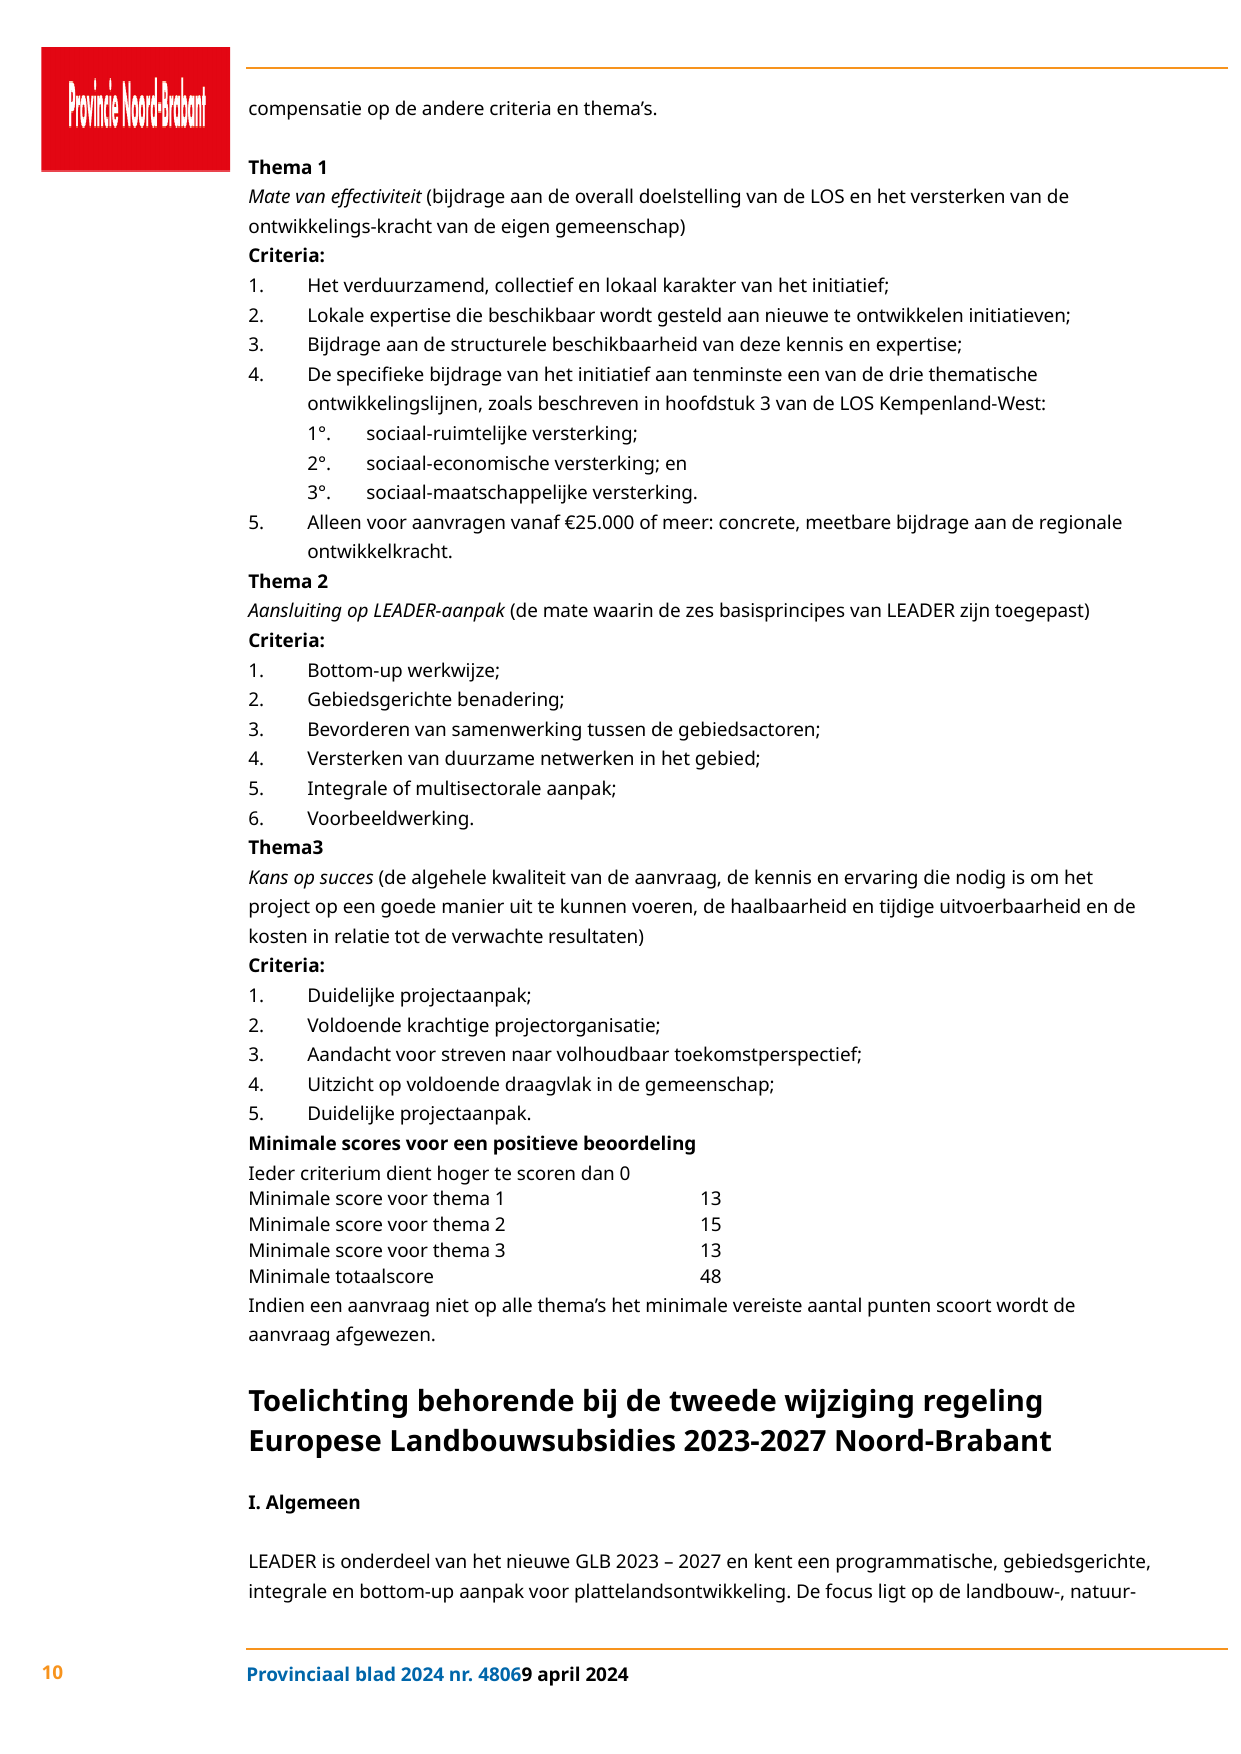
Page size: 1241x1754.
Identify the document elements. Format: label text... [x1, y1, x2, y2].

list sociaal-ruimtelijke versterking; [307, 420, 1152, 446]
text Criteria: [248, 627, 1152, 653]
text Thema 1 [248, 154, 1152, 180]
list Lokale expertise die beschikbaar wordt gesteld aan nieuwe te ontwikkelen initiatieven; [248, 302, 1152, 328]
list Bevorderen van samenwerking tussen de gebiedsactoren; [248, 716, 1152, 742]
list Duidelijke projectaanpak. [248, 1101, 1152, 1126]
text Minimale scores voor een positieve beoordeling [248, 1130, 1152, 1156]
list Integrale of multisectorale aanpak; [248, 775, 1152, 801]
table_cell Minimale score voor thema 1 [248, 1186, 700, 1211]
text compensatie op de andere criteria en thema’s. [248, 95, 1152, 121]
list Bijdrage aan de structurele beschikbaarheid van deze kennis en expertise; [248, 331, 1152, 357]
list Gebiedsgerichte benadering; [248, 686, 1152, 712]
text LEADER is onderdeel van het nieuwe GLB 2023 – 2027 en kent een programmatische, gebiedsgerichte, integrale en bottom-up aanpak voor plattelandsontwikkeling. De focus ligt op de landbouw-, natuur- [248, 1548, 1152, 1603]
list Voldoende krachtige projectorganisatie; [248, 1012, 1152, 1038]
picture [41, 47, 231, 172]
table_cell Minimale score voor thema 2 [248, 1211, 700, 1237]
text Mate van effectiviteit (bijdrage aan de overall doelstelling van de LOS en het versterken van de ontwikkelings-kracht van de eigen gemeenschap) [248, 183, 1152, 239]
table_cell Minimale totaalscore [248, 1263, 700, 1288]
list Voorbeeldwerking. [248, 805, 1152, 831]
list sociaal-economische versterking; en [307, 450, 1152, 476]
text Aansluiting op LEADER-aanpak (de mate waarin de zes basisprincipes van LEADER zijn toegepast) [248, 598, 1152, 623]
list Uitzicht op voldoende draagvlak in de gemeenschap; [248, 1071, 1152, 1097]
table_cell 13 [700, 1237, 1152, 1263]
list Alleen voor aanvragen vanaf €25.000 of meer: concrete, meetbare bijdrage aan de regionale ontwikkelkracht. [248, 509, 1152, 564]
list Duidelijke projectaanpak; [248, 982, 1152, 1008]
text Kans op succes (de algehele kwaliteit van de aanvraag, de kennis en ervaring die nodig is om het project op een goede manier uit te kunnen voeren, de haalbaarheid en tijdige uitvoerbaarheid en de kosten in relatie tot de verwachte resultaten) [248, 864, 1152, 949]
table_cell 48 [700, 1263, 1152, 1288]
table_cell 13 [700, 1186, 1152, 1211]
list sociaal-maatschappelijke versterking. [307, 479, 1152, 505]
text Toelichting behorende bij de tweede wijziging regeling Europese Landbouwsubsidies 2023-2027 Noord-Brabant [248, 1381, 1152, 1460]
text Thema3 [248, 834, 1152, 860]
text I. Algemeen [248, 1489, 1152, 1515]
table_cell 15 [700, 1211, 1152, 1237]
list De specifieke bijdrage van het initiatief aan tenminste een van de drie thematische ontwikkelingslijnen, zoals beschreven in hoofdstuk 3 van de LOS Kempenland-West: [248, 361, 1152, 416]
text Thema 2 [248, 568, 1152, 594]
list Bottom-up werkwijze; [248, 657, 1152, 683]
list Versterken van duurzame netwerken in het gebied; [248, 746, 1152, 771]
list Het verduurzamend, collectief en lokaal karakter van het initiatief; [248, 272, 1152, 298]
text Criteria: [248, 953, 1152, 978]
table_header Ieder criterium dient hoger te scoren dan 0 [248, 1160, 1152, 1186]
table_cell Minimale score voor thema 3 [248, 1237, 700, 1263]
list Aandacht voor streven naar volhoudbaar toekomstperspectief; [248, 1041, 1152, 1067]
text Criteria: [248, 243, 1152, 268]
text Indien een aanvraag niet op alle thema’s het minimale vereiste aantal punten scoort wordt de aanvraag afgewezen. [248, 1292, 1152, 1347]
